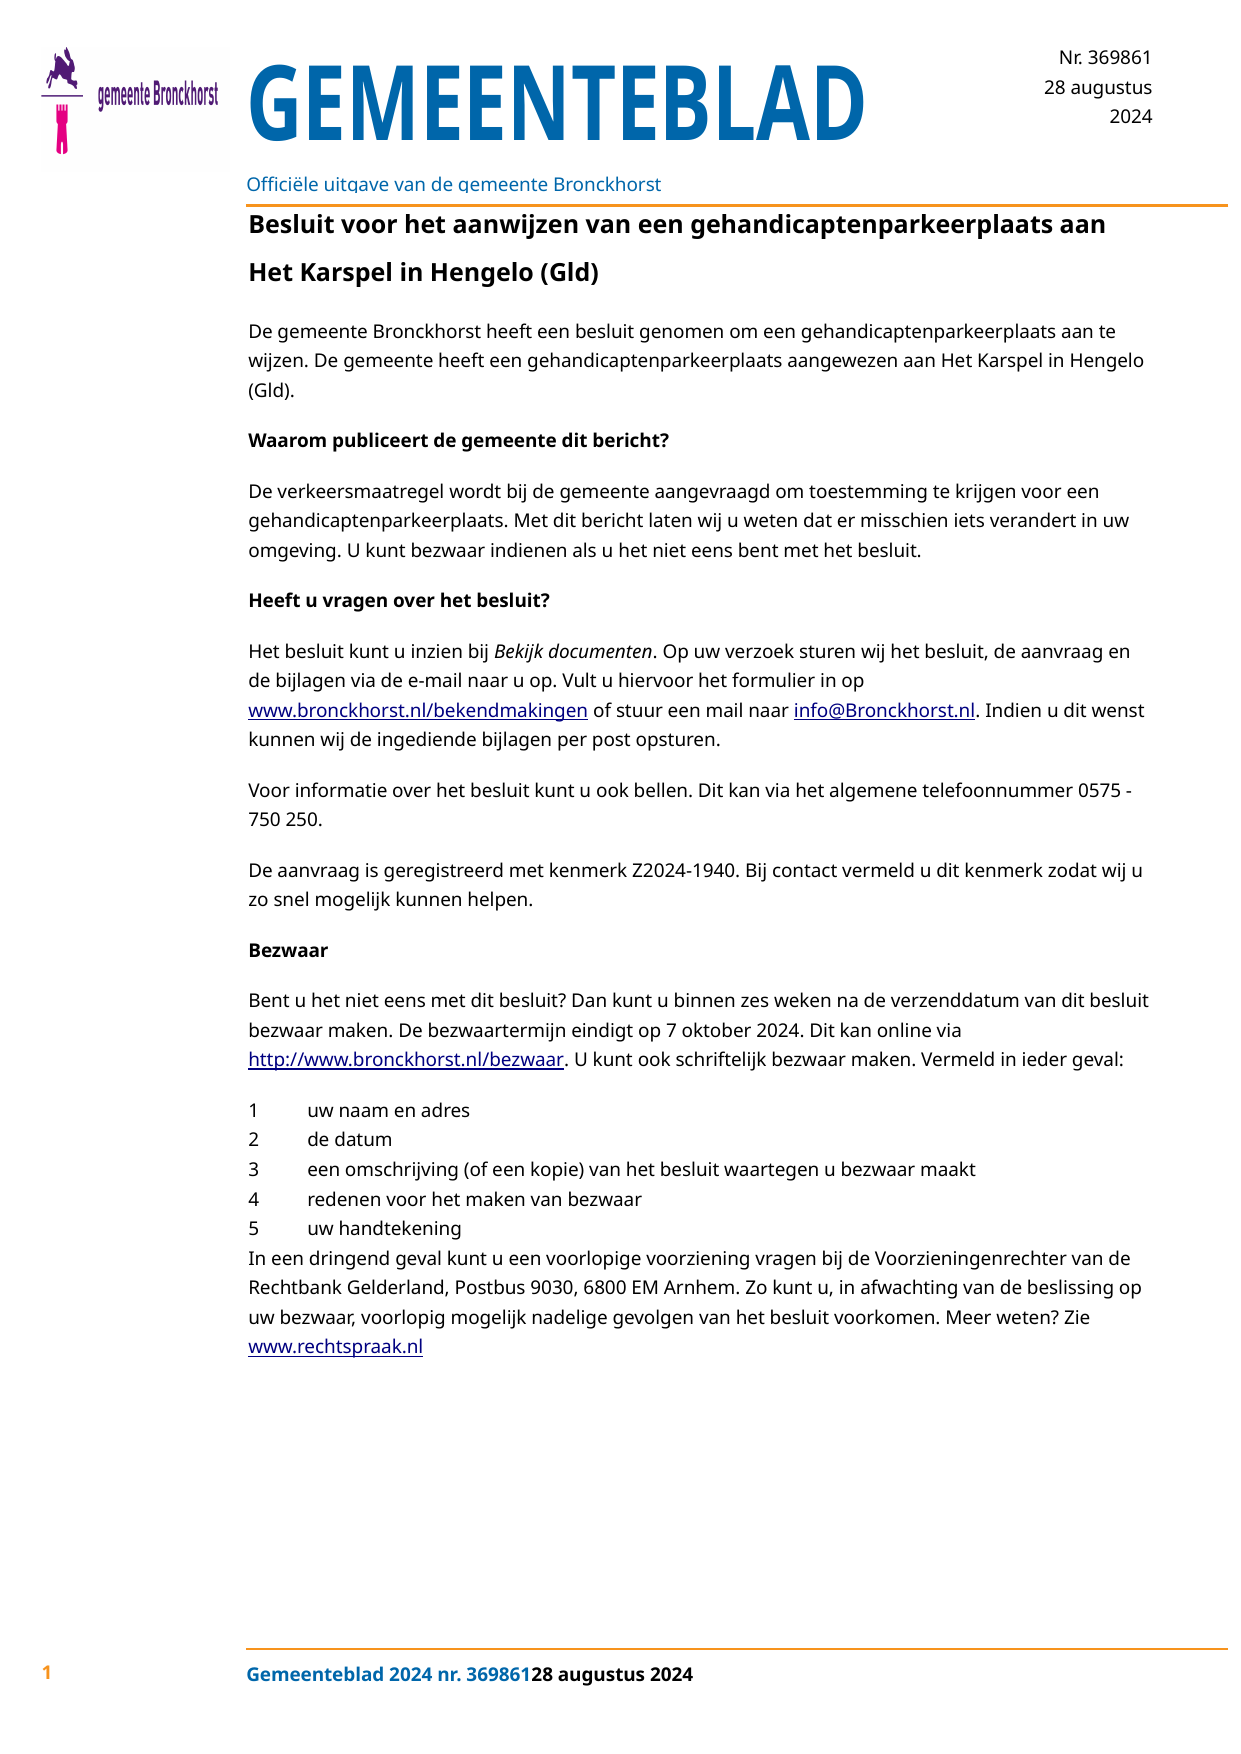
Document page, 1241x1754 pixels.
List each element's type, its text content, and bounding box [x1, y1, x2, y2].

list uw handtekening [248, 1215, 1152, 1241]
text De gemeente Bronckhorst heeft een besluit genomen om een gehandicaptenparkeerplaats aan te wijzen. De gemeente heeft een gehandicaptenparkeerplaats aangewezen aan Het Karspel in Hengelo (Gld). [248, 318, 1152, 403]
list uw naam en adres [248, 1097, 1152, 1123]
text Bent u het niet eens met dit besluit? Dan kunt u binnen zes weken na de verzenddatum van dit besluit bezwaar maken. De bezwaartermijn eindigt op 7 oktober 2024. Dit kan online via http://www.bronckhorst.nl/bezwaar. U kunt ook schriftelijk bezwaar maken. Vermeld in ieder geval: [248, 987, 1152, 1072]
list een omschrijving (of een kopie) van het besluit waartegen u bezwaar maakt [248, 1156, 1152, 1182]
text De aanvraag is geregistreerd met kenmerk Z2024-1940. Bij contact vermeld u dit kenmerk zodat wij u zo snel mogelijk kunnen helpen. [248, 857, 1152, 912]
text In een dringend geval kunt u een voorlopige voorziening vragen bij de Voorzieningenrechter van de Rechtbank Gelderland, Postbus 9030, 6800 EM Arnhem. Zo kunt u, in afwachting van de beslissing op uw bezwaar, voorlopig mogelijk nadelige gevolgen van het besluit voorkomen. Meer weten? Zie www.rechtspraak.nl [248, 1245, 1152, 1359]
text Bezwaar [248, 937, 1152, 963]
picture [41, 47, 231, 172]
text Besluit voor het aanwijzen van een gehandicaptenparkeerplaats aan Het Karspel in Hengelo (Gld) [248, 207, 1152, 288]
text Het besluit kunt u inzien bij Bekijk documenten. Op uw verzoek sturen wij het besluit, de aanvraag en de bijlagen via de e-mail naar u op. Vult u hiervoor het formulier in op www.bronckhorst.nl/bekendmakingen of stuur een mail naar info@Bronckhorst.nl. Indien u dit wenst kunnen wij de ingediende bijlagen per post opsturen. [248, 638, 1152, 752]
list redenen voor het maken van bezwaar [248, 1186, 1152, 1212]
text De verkeersmaatregel wordt bij de gemeente aangevraagd om toestemming te krijgen voor een gehandicaptenparkeerplaats. Met dit bericht laten wij u weten dat er misschien iets verandert in uw omgeving. U kunt bezwaar indienen als u het niet eens bent met het besluit. [248, 478, 1152, 563]
text Waarom publiceert de gemeente dit bericht? [248, 427, 1152, 453]
text Heeft u vragen over het besluit? [248, 587, 1152, 613]
text Voor informatie over het besluit kunt u ook bellen. Dit kan via het algemene telefoonnummer 0575 - 750 250. [248, 777, 1152, 832]
list de datum [248, 1127, 1152, 1152]
